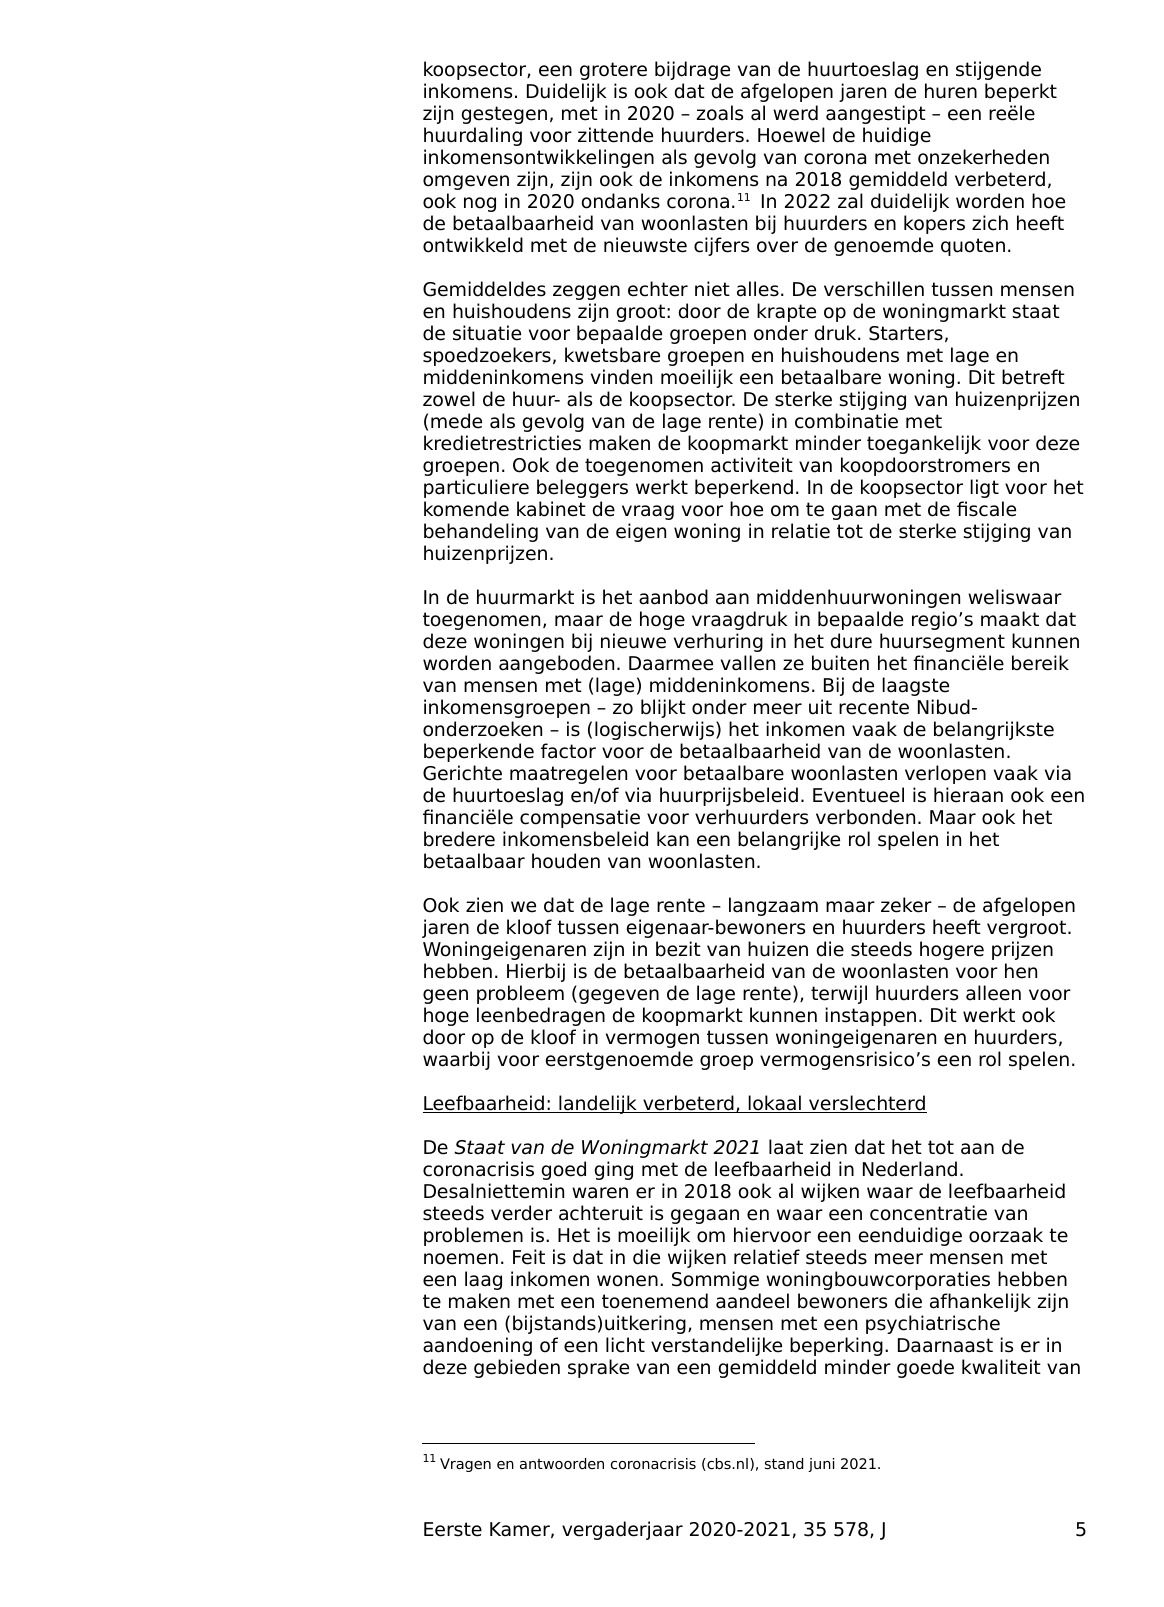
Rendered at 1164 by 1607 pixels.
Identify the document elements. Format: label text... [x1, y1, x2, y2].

text Ook zien we dat de lage rente – langzaam maar zeker – de afgelopen jaren de kloof tussen eigenaar-bewoners en huurders heeft vergroot. Woningeigenaren zijn in bezit van huizen die steeds hogere prijzen hebben. Hierbij is de betaalbaarheid van de woonlasten voor hen geen probleem (gegeven de lage rente), terwijl huurders alleen voor hoge leenbedragen de koopmarkt kunnen instappen. Dit werkt ook door op de kloof in vermogen tussen woningeigenaren en huurders, waarbij voor eerstgenoemde groep vermogensrisico’s een rol spelen. [422, 895, 1087, 1071]
text Vragen en antwoorden coronacrisis (cbs.nl), stand juni 2021. [422, 1452, 1087, 1474]
subtitle Leefbaarheid: landelijk verbeterd, lokaal verslechterd [422, 1093, 1087, 1115]
text koopsector, een grotere bijdrage van de huurtoeslag en stijgende inkomens. Duidelijk is ook dat de afgelopen jaren de huren beperkt zijn gestegen, met in 2020 – zoals al werd aangestipt – een reële huurdaling voor zittende huurders. Hoewel de huidige inkomensontwikkelingen als gevolg van corona met onzekerheden omgeven zijn, zijn ook de inkomens na 2018 gemiddeld verbeterd, ook nog in 2020 ondanks corona. In 2022 zal duidelijk worden hoe de betaalbaarheid van woonlasten bij huurders en kopers zich heeft ontwikkeld met de nieuwste cijfers over de genoemde quoten. [422, 59, 1087, 257]
text In de huurmarkt is het aanbod aan middenhuurwoningen weliswaar toegenomen, maar de hoge vraagdruk in bepaalde regio’s maakt dat deze woningen bij nieuwe verhuring in het dure huursegment kunnen worden aangeboden. Daarmee vallen ze buiten het financiële bereik van mensen met (lage) middeninkomens. Bij de laagste inkomensgroepen – zo blijkt onder meer uit recente Nibud-onderzoeken – is (logischerwijs) het inkomen vaak de belangrijkste beperkende factor voor de betaalbaarheid van de woonlasten. Gerichte maatregelen voor betaalbare woonlasten verlopen vaak via de huurtoeslag en/of via huurprijsbeleid. Eventueel is hieraan ook een financiële compensatie voor verhuurders verbonden. Maar ook het bredere inkomensbeleid kan een belangrijke rol spelen in het betaalbaar houden van woonlasten. [422, 587, 1087, 873]
text Gemiddeldes zeggen echter niet alles. De verschillen tussen mensen en huishoudens zijn groot: door de krapte op de woningmarkt staat de situatie voor bepaalde groepen onder druk. Starters, spoedzoekers, kwetsbare groepen en huishoudens met lage en middeninkomens vinden moeilijk een betaalbare woning. Dit betreft zowel de huur- als de koopsector. De sterke stijging van huizenprijzen (mede als gevolg van de lage rente) in combinatie met kredietrestricties maken de koopmarkt minder toegankelijk voor deze groepen. Ook de toegenomen activiteit van koopdoorstromers en particuliere beleggers werkt beperkend. In de koopsector ligt voor het komende kabinet de vraag voor hoe om te gaan met de fiscale behandeling van de eigen woning in relatie tot de sterke stijging van huizenprijzen. [422, 279, 1087, 565]
text De Staat van de Woningmarkt 2021 laat zien dat het tot aan de coronacrisis goed ging met de leefbaarheid in Nederland. Desalniettemin waren er in 2018 ook al wijken waar de leefbaarheid steeds verder achteruit is gegaan en waar een concentratie van problemen is. Het is moeilijk om hiervoor een eenduidige oorzaak te noemen. Feit is dat in die wijken relatief steeds meer mensen met een laag inkomen wonen. Sommige woningbouwcorporaties hebben te maken met een toenemend aandeel bewoners die afhankelijk zijn van een (bijstands)uitkering, mensen met een psychiatrische aandoening of een licht verstandelijke beperking. Daarnaast is er in deze gebieden sprake van een gemiddeld minder goede kwaliteit van [422, 1137, 1087, 1379]
